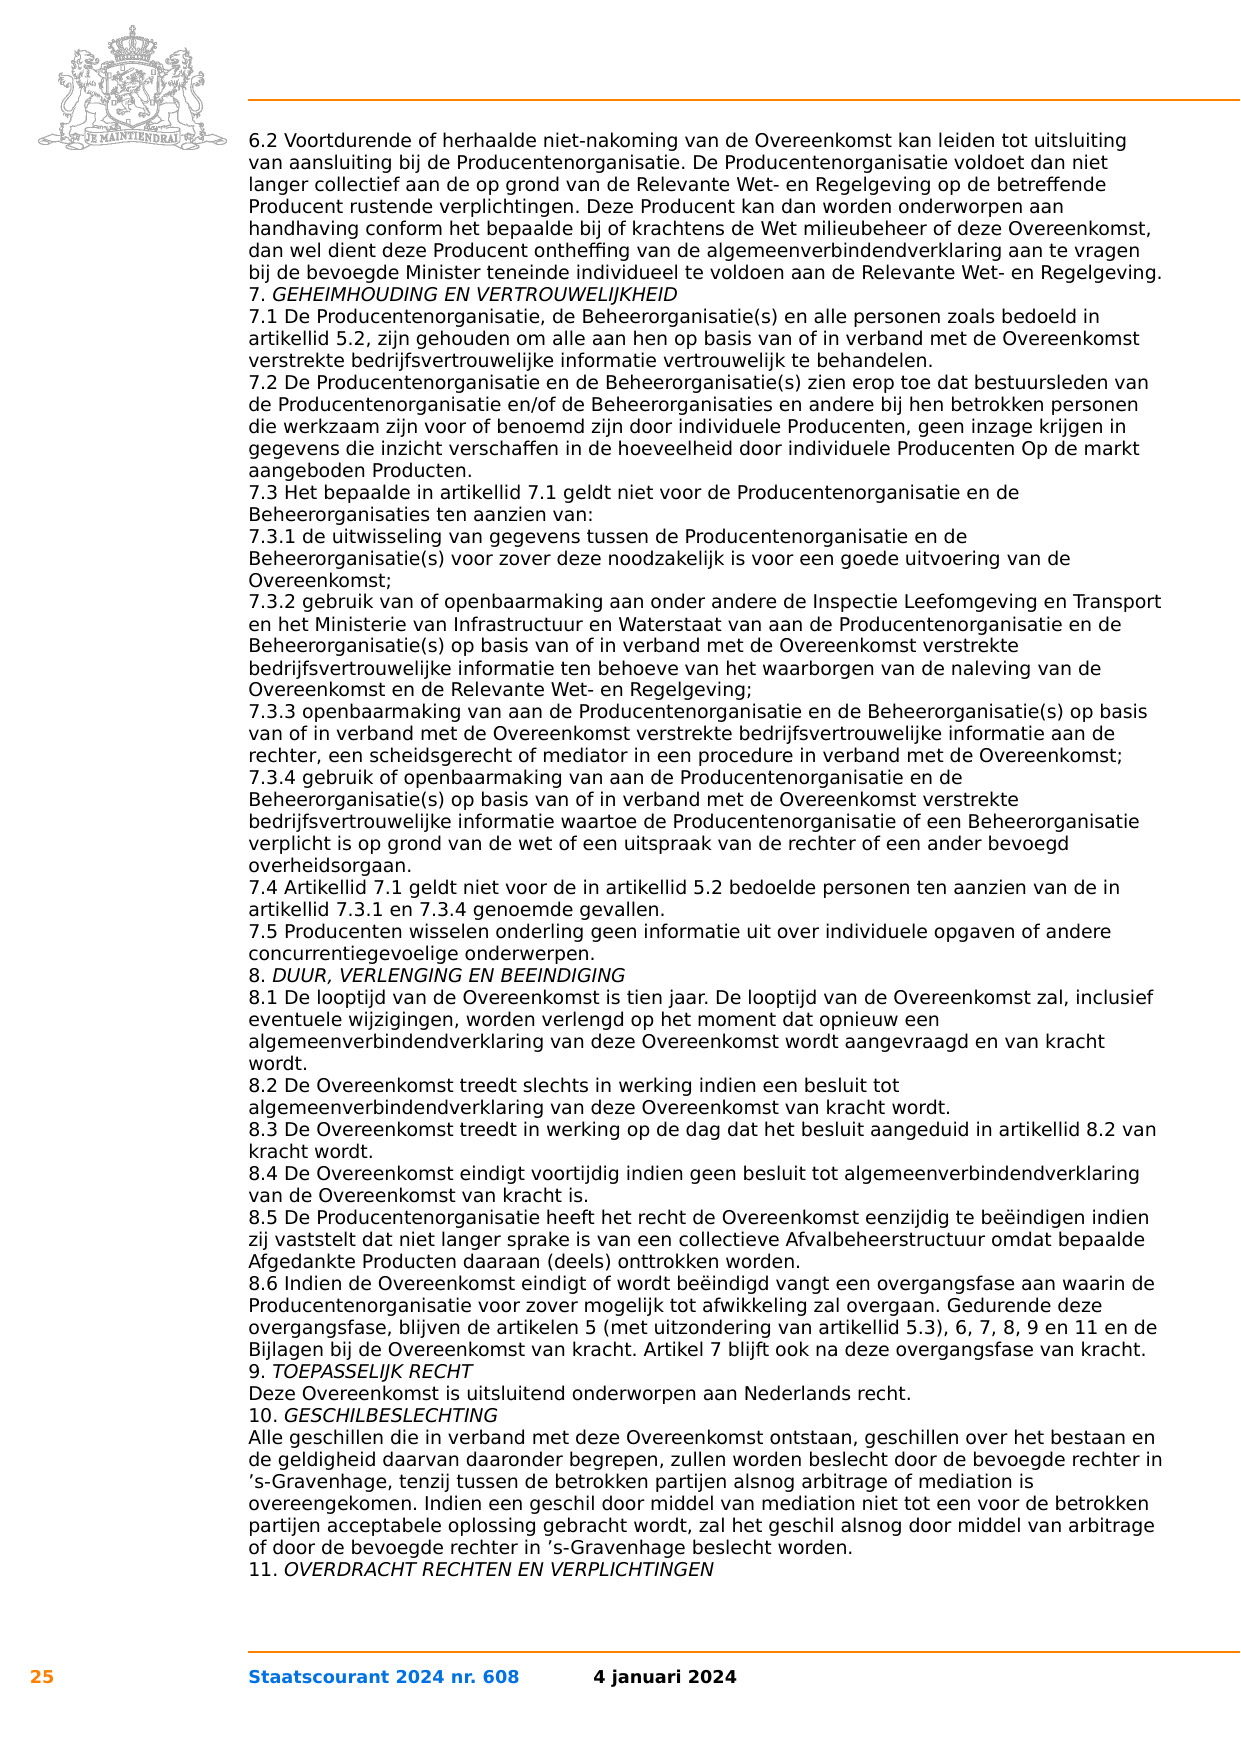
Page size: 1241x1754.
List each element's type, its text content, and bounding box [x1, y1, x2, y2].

text 7.1 De Producentenorganisatie, de Beheerorganisatie(s) en alle personen zoals bedoeld in artikellid 5.2, zijn gehouden om alle aan hen op basis van of in verband met de Overeenkomst verstrekte bedrijfsvertrouwelijke informatie vertrouwelijk te behandelen. [248, 306, 1163, 372]
text 7.3.2 gebruik van of openbaarmaking aan onder andere de Inspectie Leefomgeving en Transport en het Ministerie van Infrastructuur en Waterstaat van aan de Producentenorganisatie en de Beheerorganisatie(s) op basis van of in verband met de Overeenkomst verstrekte bedrijfsvertrouwelijke informatie ten behoeve van het waarborgen van de naleving van de Overeenkomst en de Relevante Wet- en Regelgeving; [248, 591, 1163, 701]
text 7. GEHEIMHOUDING EN VERTROUWELIJKHEID [248, 284, 1163, 306]
text Alle geschillen die in verband met deze Overeenkomst ontstaan, geschillen over het bestaan en de geldigheid daarvan daaronder begrepen, zullen worden beslecht door de bevoegde rechter in ’s-Gravenhage, tenzij tussen de betrokken partijen alsnog arbitrage of mediation is overeengekomen. Indien een geschil door middel van mediation niet tot een voor de betrokken partijen acceptabele oplossing gebracht wordt, zal het geschil alsnog door middel van arbitrage of door de bevoegde rechter in ’s-Gravenhage beslecht worden. [248, 1427, 1163, 1558]
text 8.5 De Producentenorganisatie heeft het recht de Overeenkomst eenzijdig te beëindigen indien zij vaststelt dat niet langer sprake is van een collectieve Afvalbeheerstructuur omdat bepaalde Afgedankte Producten daaraan (deels) onttrokken worden. [248, 1207, 1163, 1273]
picture [38, 25, 227, 150]
text 7.3.3 openbaarmaking van aan de Producentenorganisatie en de Beheerorganisatie(s) op basis van of in verband met de Overeenkomst verstrekte bedrijfsvertrouwelijke informatie aan de rechter, een scheidsgerecht of mediator in een procedure in verband met de Overeenkomst; [248, 701, 1163, 767]
text 6.2 Voortdurende of herhaalde niet-nakoming van de Overeenkomst kan leiden tot uitsluiting van aansluiting bij de Producentenorganisatie. De Producentenorganisatie voldoet dan niet langer collectief aan de op grond van de Relevante Wet- en Regelgeving op de betreffende Producent rustende verplichtingen. Deze Producent kan dan worden onderworpen aan handhaving conform het bepaalde bij of krachtens de Wet milieubeheer of deze Overeenkomst, dan wel dient deze Producent ontheffing van de algemeenverbindendverklaring aan te vragen bij de bevoegde Minister teneinde individueel te voldoen aan de Relevante Wet- en Regelgeving. [248, 130, 1163, 284]
text 7.3 Het bepaalde in artikellid 7.1 geldt niet voor de Producentenorganisatie en de Beheerorganisaties ten aanzien van: [248, 482, 1163, 526]
text 8.2 De Overeenkomst treedt slechts in werking indien een besluit tot algemeenverbindendverklaring van deze Overeenkomst van kracht wordt. [248, 1075, 1163, 1119]
text 11. OVERDRACHT RECHTEN EN VERPLICHTINGEN [248, 1558, 1163, 1581]
text Deze Overeenkomst is uitsluitend onderworpen aan Nederlands recht. [248, 1383, 1163, 1405]
text 8.1 De looptijd van de Overeenkomst is tien jaar. De looptijd van de Overeenkomst zal, inclusief eventuele wijzigingen, worden verlengd op het moment dat opnieuw een algemeenverbindendverklaring van deze Overeenkomst wordt aangevraagd en van kracht wordt. [248, 987, 1163, 1075]
text 9. TOEPASSELIJK RECHT [248, 1361, 1163, 1383]
text 10. GESCHILBESLECHTING [248, 1405, 1163, 1427]
text 7.3.1 de uitwisseling van gegevens tussen de Producentenorganisatie en de Beheerorganisatie(s) voor zover deze noodzakelijk is voor een goede uitvoering van de Overeenkomst; [248, 526, 1163, 591]
text 8.3 De Overeenkomst treedt in werking op de dag dat het besluit aangeduid in artikellid 8.2 van kracht wordt. [248, 1119, 1163, 1163]
text 7.2 De Producentenorganisatie en de Beheerorganisatie(s) zien erop toe dat bestuursleden van de Producentenorganisatie en/of de Beheerorganisaties en andere bij hen betrokken personen die werkzaam zijn voor of benoemd zijn door individuele Producenten, geen inzage krijgen in gegevens die inzicht verschaffen in de hoeveelheid door individuele Producenten Op de markt aangeboden Producten. [248, 372, 1163, 482]
text 8.6 Indien de Overeenkomst eindigt of wordt beëindigd vangt een overgangsfase aan waarin de Producentenorganisatie voor zover mogelijk tot afwikkeling zal overgaan. Gedurende deze overgangsfase, blijven de artikelen 5 (met uitzondering van artikellid 5.3), 6, 7, 8, 9 en 11 en de Bijlagen bij de Overeenkomst van kracht. Artikel 7 blijft ook na deze overgangsfase van kracht. [248, 1273, 1163, 1361]
text 8. DUUR, VERLENGING EN BEEINDIGING [248, 965, 1163, 987]
text 7.4 Artikellid 7.1 geldt niet voor de in artikellid 5.2 bedoelde personen ten aanzien van de in artikellid 7.3.1 en 7.3.4 genoemde gevallen. [248, 877, 1163, 921]
text 7.3.4 gebruik of openbaarmaking van aan de Producentenorganisatie en de Beheerorganisatie(s) op basis van of in verband met de Overeenkomst verstrekte bedrijfsvertrouwelijke informatie waartoe de Producentenorganisatie of een Beheerorganisatie verplicht is op grond van de wet of een uitspraak van de rechter of een ander bevoegd overheidsorgaan. [248, 767, 1163, 877]
text 8.4 De Overeenkomst eindigt voortijdig indien geen besluit tot algemeenverbindendverklaring van de Overeenkomst van kracht is. [248, 1163, 1163, 1207]
text 7.5 Producenten wisselen onderling geen informatie uit over individuele opgaven of andere concurrentiegevoelige onderwerpen. [248, 921, 1163, 965]
